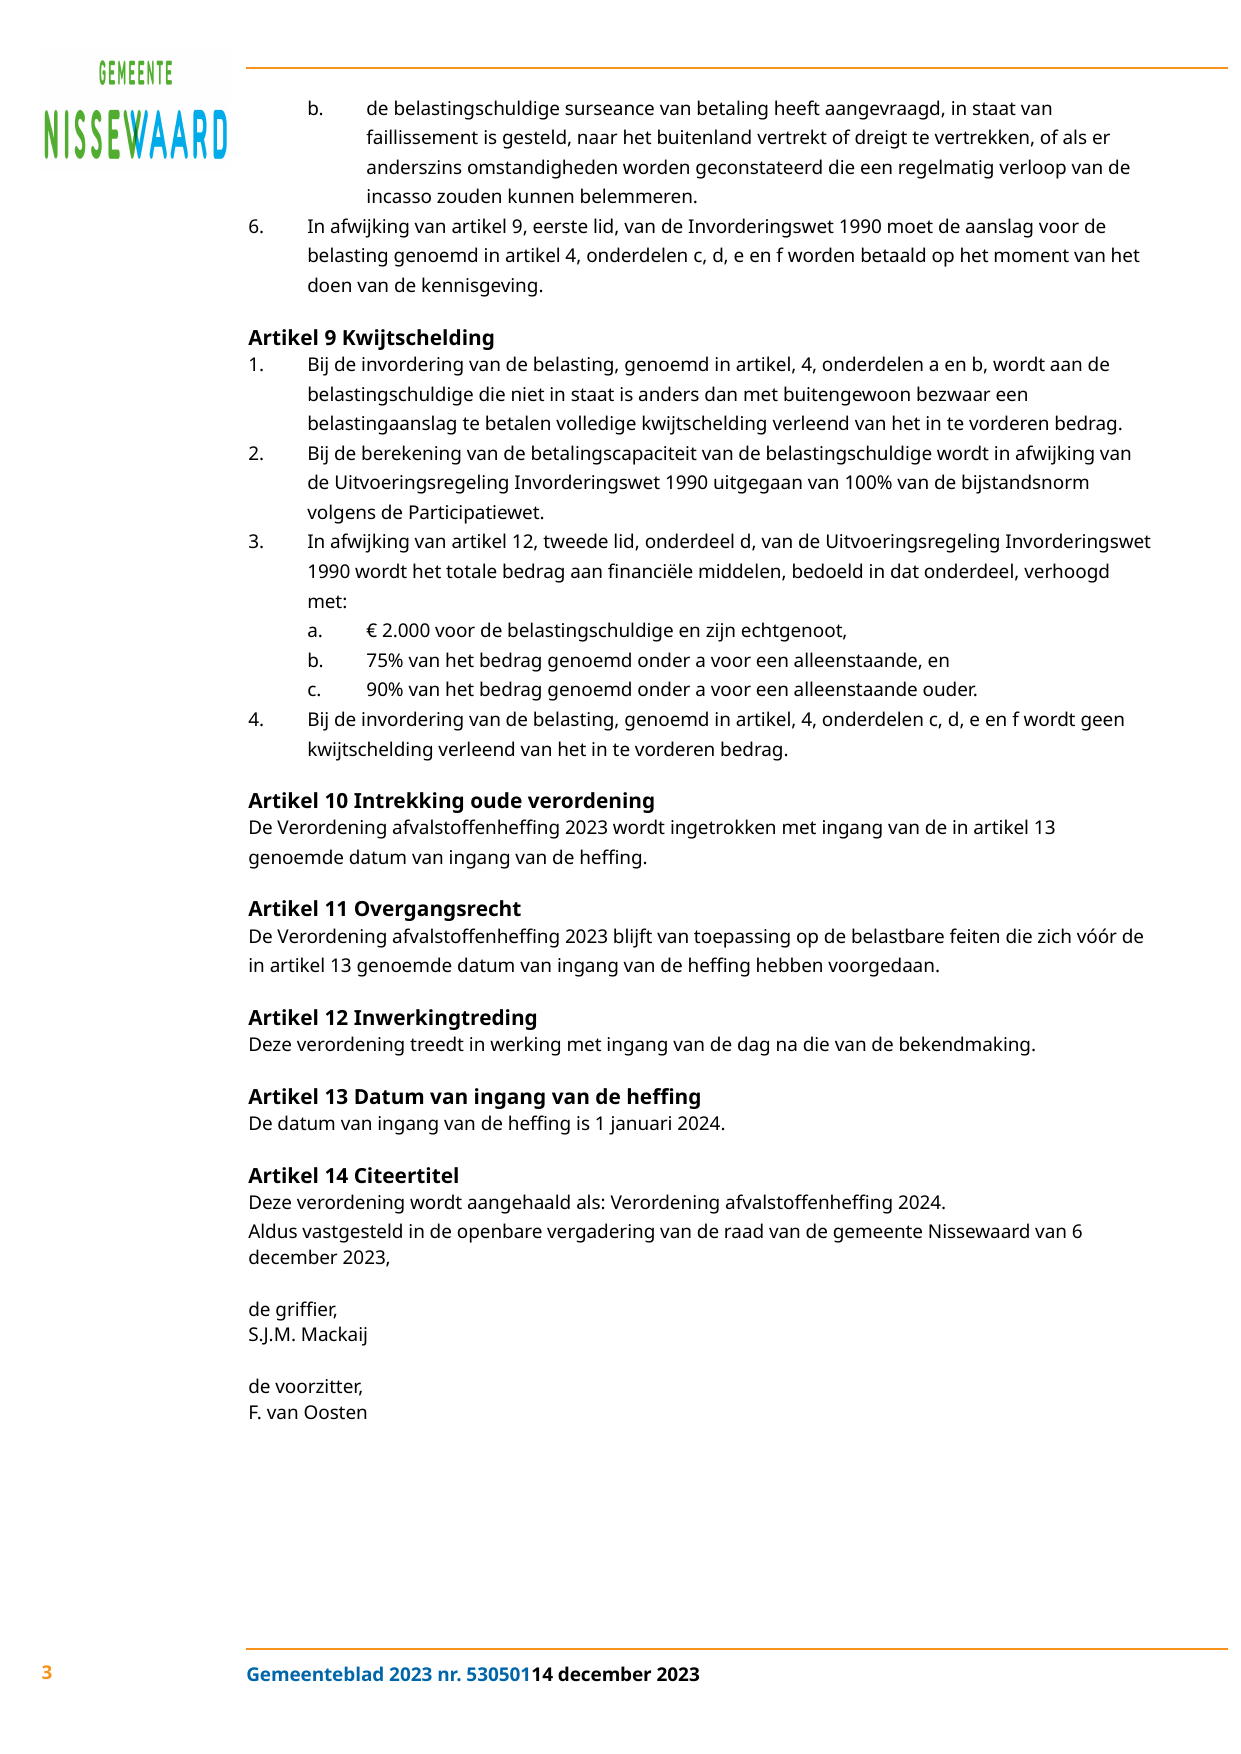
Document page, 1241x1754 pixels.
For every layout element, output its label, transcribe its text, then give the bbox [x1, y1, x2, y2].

text Artikel 12 Inwerkingtreding [248, 1003, 1152, 1031]
list In afwijking van artikel 9, eerste lid, van de Invorderingswet 1990 moet de aanslag voor de belasting genoemd in artikel 4, onderdelen c, d, e en f worden betaald op het moment van het doen van de kennisgeving. [248, 213, 1152, 298]
list Bij de invordering van de belasting, genoemd in artikel, 4, onderdelen a en b, wordt aan de belastingschuldige die niet in staat is anders dan met buitengewoon bezwaar een belastingaanslag te betalen volledige kwijtschelding verleend van het in te vorderen bedrag. [248, 351, 1152, 436]
list In afwijking van artikel 12, tweede lid, onderdeel d, van de Uitvoeringsregeling Invorderingswet 1990 wordt het totale bedrag aan financiële middelen, bedoeld in dat onderdeel, verhoogd met: [248, 529, 1152, 613]
list 90% van het bedrag genoemd onder a voor een alleenstaande ouder. [307, 677, 1152, 702]
text S.J.M. Mackaij [248, 1322, 1152, 1347]
list Bij de berekening van de betalingscapaciteit van de belastingschuldige wordt in afwijking van de Uitvoeringsregeling Invorderingswet 1990 uitgegaan van 100% van de bijstandsnorm volgens de Participatiewet. [248, 440, 1152, 525]
text Artikel 9 Kwijtschelding [248, 323, 1152, 351]
text De datum van ingang van de heffing is 1 januari 2024. [248, 1110, 1152, 1136]
text De Verordening afvalstoffenheffing 2023 wordt ingetrokken met ingang van de in artikel 13 genoemde datum van ingang van de heffing. [248, 814, 1152, 870]
text Deze verordening wordt aangehaald als: Verordening afvalstoffenheffing 2024. [248, 1189, 1152, 1215]
text Artikel 10 Intrekking oude verordening [248, 786, 1152, 814]
text F. van Oosten [248, 1399, 1152, 1424]
text Aldus vastgesteld in de openbare vergadering van de raad van de gemeente Nissewaard van 6 december 2023, [248, 1219, 1152, 1270]
text Artikel 14 Citeertitel [248, 1161, 1152, 1189]
list de belastingschuldige surseance van betaling heeft aangevraagd, in staat van faillissement is gesteld, naar het buitenland vertrekt of dreigt te vertrekken, of als er anderszins omstandigheden worden geconstateerd die een regelmatig verloop van de incasso zouden kunnen belemmeren. [307, 95, 1152, 209]
list Bij de invordering van de belasting, genoemd in artikel, 4, onderdelen c, d, e en f wordt geen kwijtschelding verleend van het in te vorderen bedrag. [248, 706, 1152, 761]
text Artikel 11 Overgangsrecht [248, 894, 1152, 923]
text De Verordening afvalstoffenheffing 2023 blijft van toepassing op de belastbare feiten die zich vóór de in artikel 13 genoemde datum van ingang van de heffing hebben voorgedaan. [248, 923, 1152, 978]
list € 2.000 voor de belastingschuldige en zijn echtgenoot, [307, 617, 1152, 643]
text Artikel 13 Datum van ingang van de heffing [248, 1082, 1152, 1110]
text Deze verordening treedt in werking met ingang van de dag na die van de bekendmaking. [248, 1031, 1152, 1057]
picture [41, 47, 231, 172]
text de voorzitter, [248, 1373, 1152, 1399]
text de griffier, [248, 1296, 1152, 1322]
list 75% van het bedrag genoemd onder a voor een alleenstaande, en [307, 647, 1152, 673]
